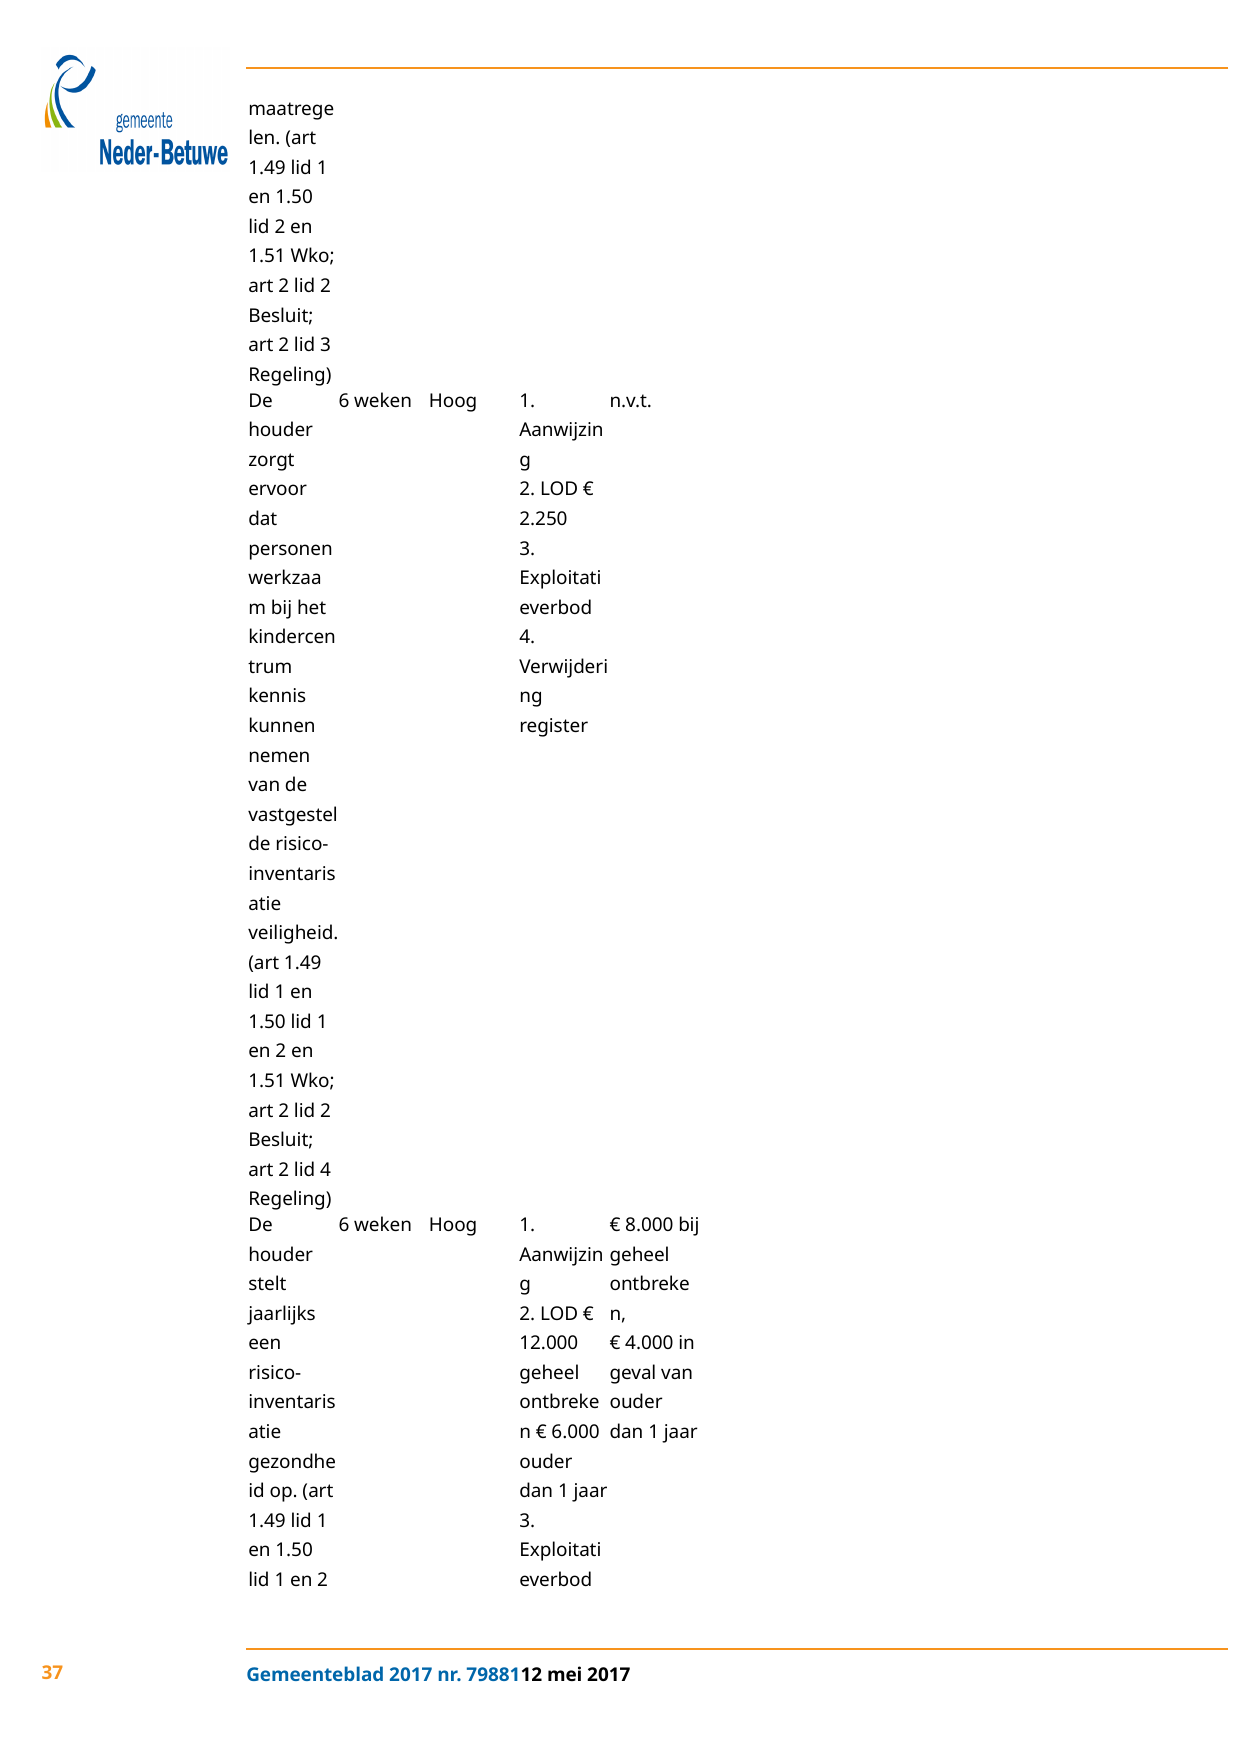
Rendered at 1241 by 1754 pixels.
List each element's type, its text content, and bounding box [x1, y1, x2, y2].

table_cell [429, 95, 519, 387]
table_cell 6 weken [338, 1211, 429, 1592]
table_cell maatregelen. (art 1.49 lid 1 en 1.50 lid 2 en 1.51 Wko; art 2 lid 2 Besluit; art 2 lid 3 Regeling) [248, 95, 338, 387]
table_cell Hoog [429, 1211, 519, 1592]
table_cell n.v.t. [609, 387, 700, 1211]
table_cell € 8.000 bij geheel ontbreken, € 4.000 in geval van ouder dan 1 jaar [609, 1211, 700, 1592]
picture [41, 47, 231, 172]
table_cell De houder zorgt ervoor dat personen werkzaam bij het kindercentrum kennis kunnen nemen van de vastgestelde risico-inventarisatie veiligheid. (art 1.49 lid 1 en 1.50 lid 1 en 2 en 1.51 Wko; art 2 lid 2 Besluit; art 2 lid 4 Regeling) [248, 387, 338, 1211]
table_cell [609, 95, 700, 387]
table_cell 6 weken [338, 387, 429, 1211]
table_cell 1. Aanwijzing 2. LOD € 2.250 3. Exploitatieverbod 4. Verwijdering register [519, 387, 609, 1211]
table_cell Hoog [429, 387, 519, 1211]
table_cell [519, 95, 609, 387]
table_cell De houder stelt jaarlijks een risico-inventarisatie gezondheid op. (art 1.49 lid 1 en 1.50 lid 1 en 2 [248, 1211, 338, 1592]
table_cell 1. Aanwijzing 2. LOD € 12.000 geheel ontbreken € 6.000 ouder dan 1 jaar 3. Exploitatieverbod [519, 1211, 609, 1592]
table_cell [338, 95, 429, 387]
